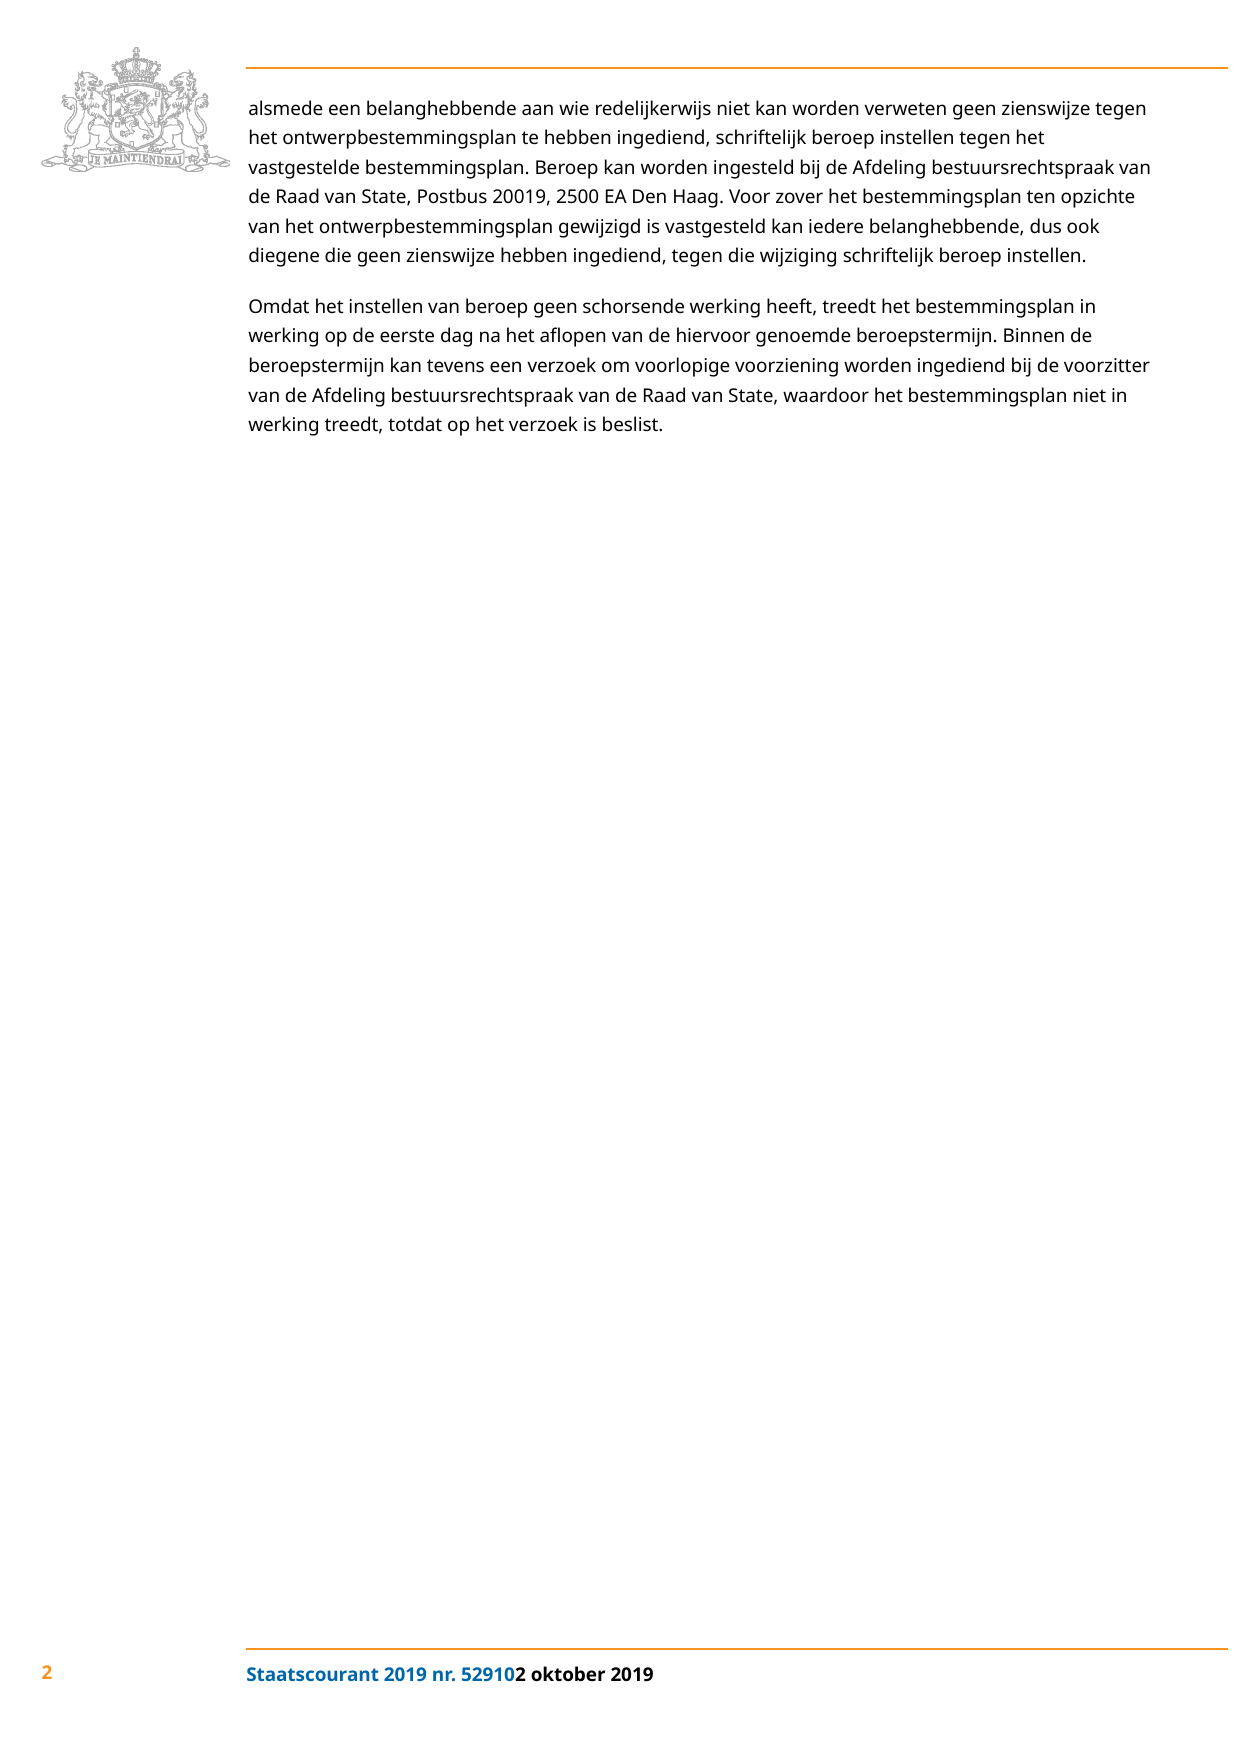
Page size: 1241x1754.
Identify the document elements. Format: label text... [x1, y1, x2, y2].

text alsmede een belanghebbende aan wie redelijkerwijs niet kan worden verweten geen zienswijze tegen het ontwerpbestemmingsplan te hebben ingediend, schriftelijk beroep instellen tegen het vastgestelde bestemmingsplan. Beroep kan worden ingesteld bij de Afdeling bestuursrechtspraak van de Raad van State, Postbus 20019, 2500 EA Den Haag. Voor zover het bestemmingsplan ten opzichte van het ontwerpbestemmingsplan gewijzigd is vastgesteld kan iedere belanghebbende, dus ook diegene die geen zienswijze hebben ingediend, tegen die wijziging schriftelijk beroep instellen. [248, 95, 1152, 268]
picture [41, 47, 231, 172]
text Omdat het instellen van beroep geen schorsende werking heeft, treedt het bestemmingsplan in werking op de eerste dag na het aflopen van de hiervoor genoemde beroepstermijn. Binnen de beroepstermijn kan tevens een verzoek om voorlopige voorziening worden ingediend bij de voorzitter van de Afdeling bestuursrechtspraak van de Raad van State, waardoor het bestemmingsplan niet in werking treedt, totdat op het verzoek is beslist. [248, 293, 1152, 437]
